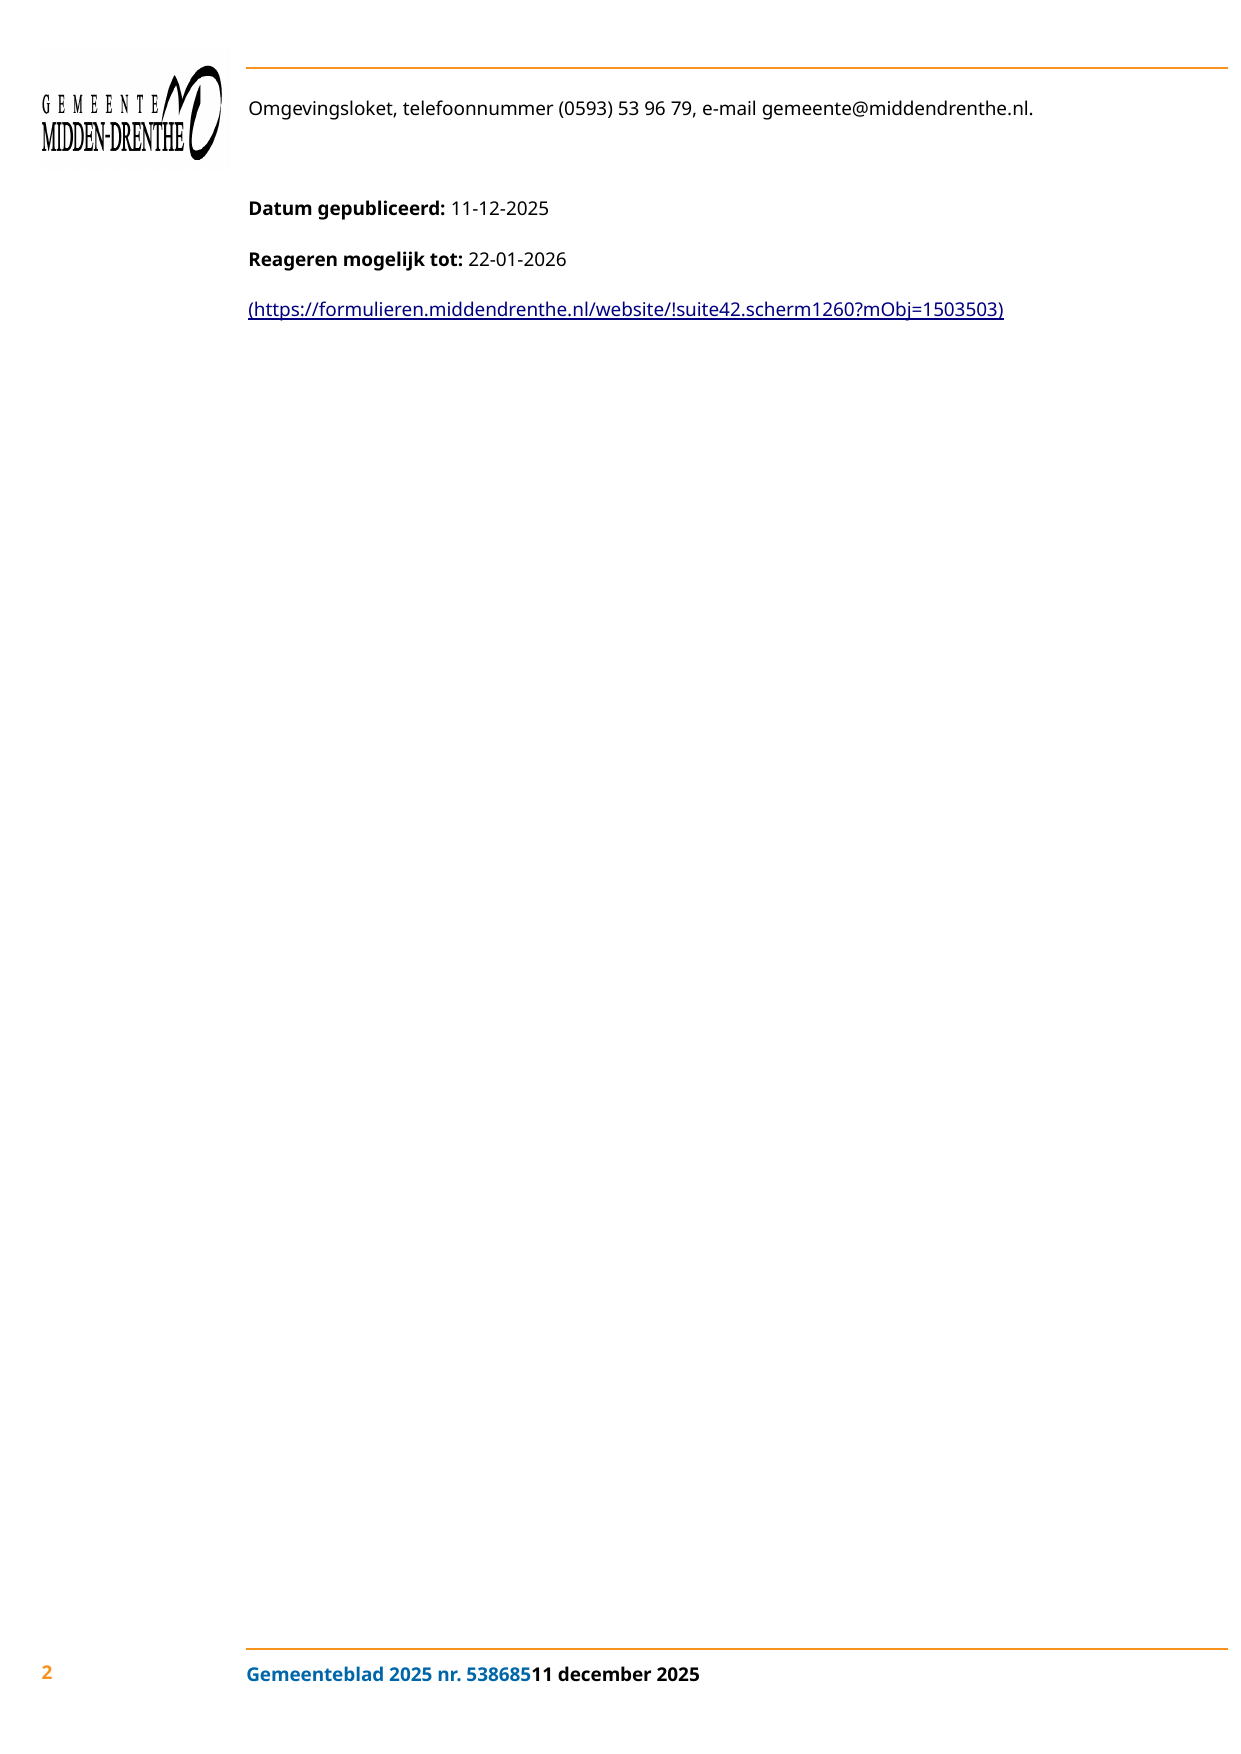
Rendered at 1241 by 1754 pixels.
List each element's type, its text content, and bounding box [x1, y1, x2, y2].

text Datum gepubliceerd: 11-12-2025 [248, 196, 1152, 221]
text Reageren mogelijk tot: 22-01-2026 [248, 246, 1152, 272]
picture [41, 47, 231, 172]
text (https://formulieren.middendrenthe.nl/website/!suite42.scherm1260?mObj=1503503) [248, 296, 1152, 322]
text Omgevingsloket, telefoonnummer (0593) 53 96 79, e-mail gemeente@middendrenthe.nl. [248, 95, 1152, 121]
